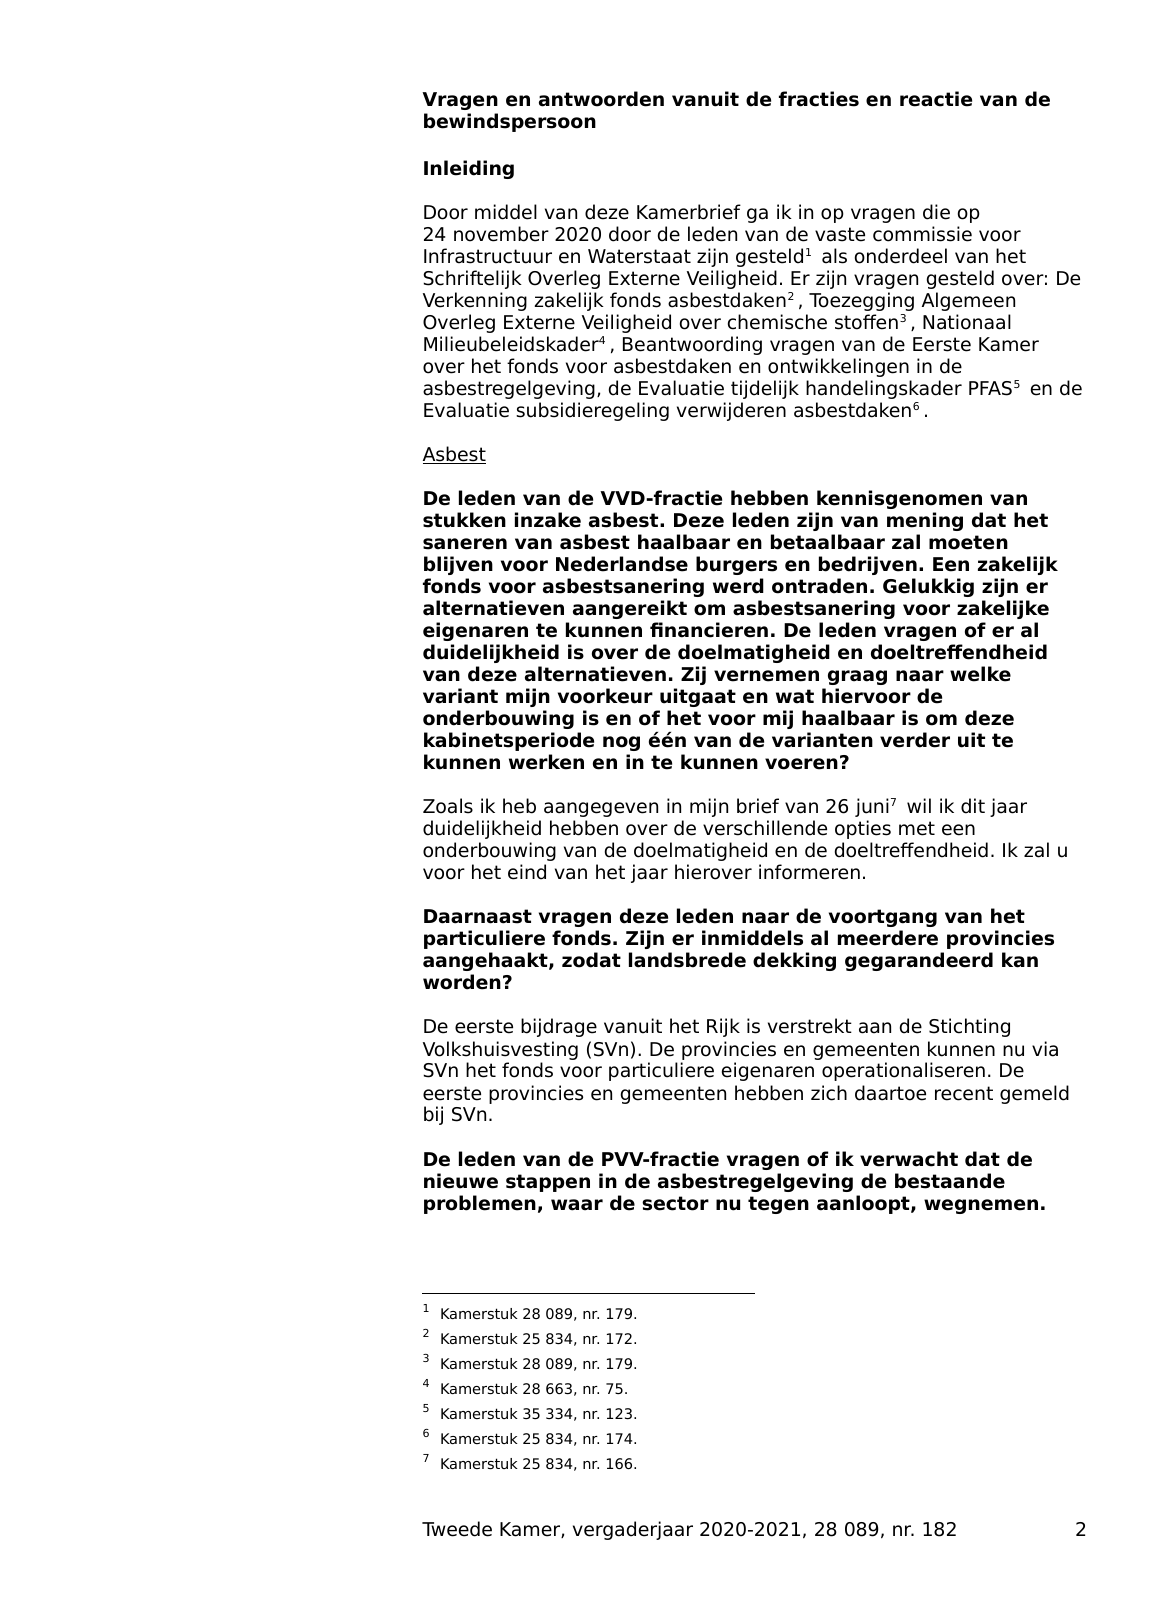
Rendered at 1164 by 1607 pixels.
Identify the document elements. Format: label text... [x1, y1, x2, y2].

text Kamerstuk 25 834, nr. 174. [422, 1427, 1087, 1449]
subtitle Vragen en antwoorden vanuit de fracties en reactie van de bewindspersoon [422, 89, 1087, 133]
text Kamerstuk 28 089, nr. 179. [422, 1352, 1087, 1374]
text Daarnaast vragen deze leden naar de voortgang van het particuliere fonds. Zijn er inmiddels al meerdere provincies aangehaakt, zodat landsbrede dekking gegarandeerd kan worden? [422, 906, 1087, 994]
text Kamerstuk 25 834, nr. 172. [422, 1327, 1087, 1349]
subtitle Asbest [422, 444, 1087, 466]
text Kamerstuk 28 663, nr. 75. [422, 1377, 1087, 1399]
text De eerste bijdrage vanuit het Rijk is verstrekt aan de Stichting Volkshuisvesting (SVn). De provincies en gemeenten kunnen nu via SVn het fonds voor particuliere eigenaren operationaliseren. De eerste provincies en gemeenten hebben zich daartoe recent gemeld bij SVn. [422, 1016, 1087, 1126]
text Kamerstuk 35 334, nr. 123. [422, 1402, 1087, 1424]
text Kamerstuk 25 834, nr. 166. [422, 1452, 1087, 1474]
subtitle Inleiding [422, 158, 1087, 180]
text Zoals ik heb aangegeven in mijn brief van 26 juni wil ik dit jaar duidelijkheid hebben over de verschillende opties met een onderbouwing van de doelmatigheid en de doeltreffendheid. Ik zal u voor het eind van het jaar hierover informeren. [422, 796, 1087, 884]
text Door middel van deze Kamerbrief ga ik in op vragen die op 24 november 2020 door de leden van de vaste commissie voor Infrastructuur en Waterstaat zijn gesteld als onderdeel van het Schriftelijk Overleg Externe Veiligheid. Er zijn vragen gesteld over: De Verkenning zakelijk fonds asbestdaken, Toezegging Algemeen Overleg Externe Veiligheid over chemische stoffen, Nationaal Milieubeleidskader, Beantwoording vragen van de Eerste Kamer over het fonds voor asbestdaken en ontwikkelingen in de asbestregelgeving, de Evaluatie tijdelijk handelingskader PFAS en de Evaluatie subsidieregeling verwijderen asbestdaken. [422, 202, 1087, 422]
text De leden van de VVD-fractie hebben kennisgenomen van stukken inzake asbest. Deze leden zijn van mening dat het saneren van asbest haalbaar en betaalbaar zal moeten blijven voor Nederlandse burgers en bedrijven. Een zakelijk fonds voor asbestsanering werd ontraden. Gelukkig zijn er alternatieven aangereikt om asbestsanering voor zakelijke eigenaren te kunnen financieren. De leden vragen of er al duidelijkheid is over de doelmatigheid en doeltreffendheid van deze alternatieven. Zij vernemen graag naar welke variant mijn voorkeur uitgaat en wat hiervoor de onderbouwing is en of het voor mij haalbaar is om deze kabinetsperiode nog één van de varianten verder uit te kunnen werken en in te kunnen voeren? [422, 488, 1087, 774]
text Kamerstuk 28 089, nr. 179. [422, 1302, 1087, 1324]
text De leden van de PVV-fractie vragen of ik verwacht dat de nieuwe stappen in de asbestregelgeving de bestaande problemen, waar de sector nu tegen aanloopt, wegnemen. [422, 1148, 1087, 1214]
